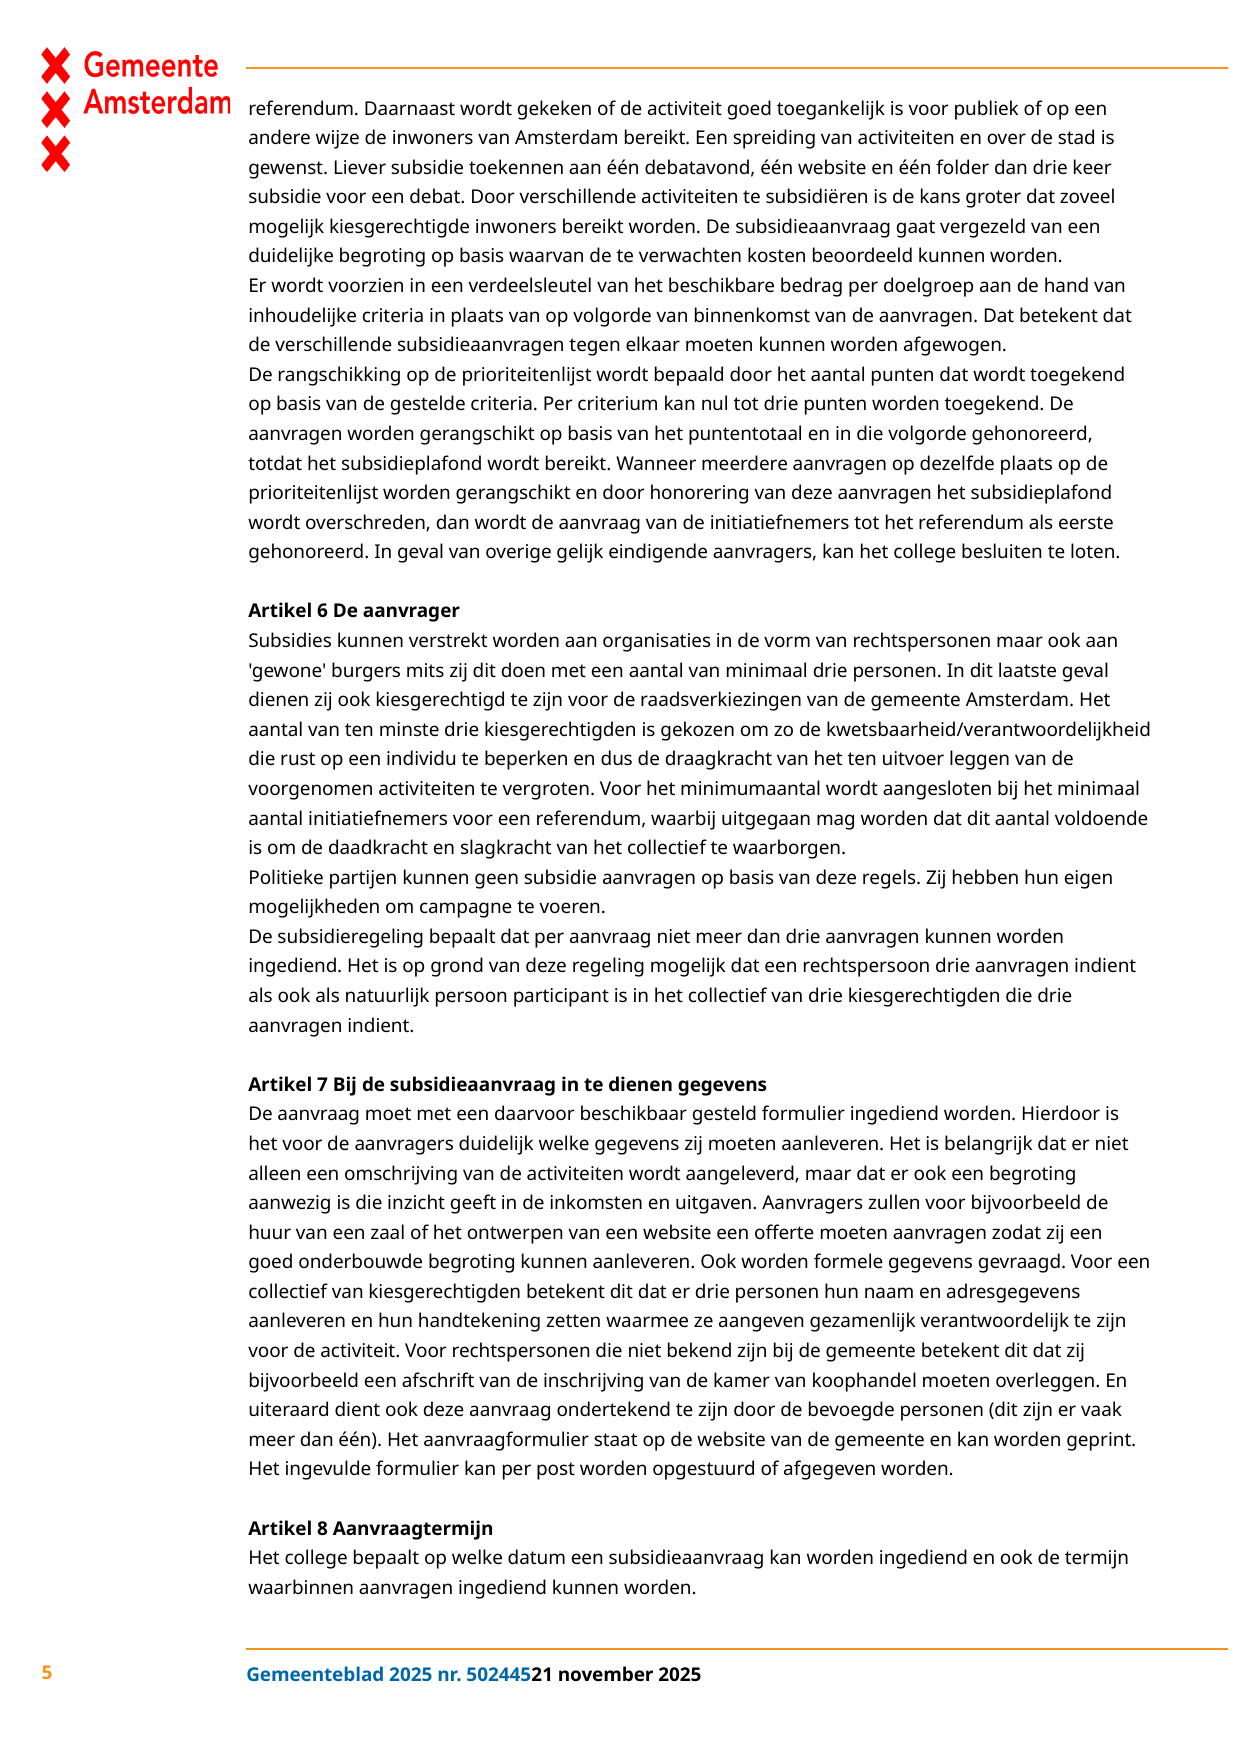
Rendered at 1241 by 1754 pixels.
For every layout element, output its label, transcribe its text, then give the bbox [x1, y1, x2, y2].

text referendum. Daarnaast wordt gekeken of de activiteit goed toegankelijk is voor publiek of op een andere wijze de inwoners van Amsterdam bereikt. Een spreiding van activiteiten en over de stad is gewenst. Liever subsidie toekennen aan één debatavond, één website en één folder dan drie keer subsidie voor een debat. Door verschillende activiteiten te subsidiëren is de kans groter dat zoveel mogelijk kiesgerechtigde inwoners bereikt worden. De subsidieaanvraag gaat vergezeld van een duidelijke begroting op basis waarvan de te verwachten kosten beoordeeld kunnen worden. [248, 95, 1152, 268]
text Artikel 7 Bij de subsidieaanvraag in te dienen gegevens [248, 1071, 1152, 1097]
text De rangschikking op de prioriteitenlijst wordt bepaald door het aantal punten dat wordt toegekend op basis van de gestelde criteria. Per criterium kan nul tot drie punten worden toegekend. De aanvragen worden gerangschikt op basis van het puntentotaal en in die volgorde gehonoreerd, totdat het subsidieplafond wordt bereikt. Wanneer meerdere aanvragen op dezelfde plaats op de prioriteitenlijst worden gerangschikt en door honorering van deze aanvragen het subsidieplafond wordt overschreden, dan wordt de aanvraag van de initiatiefnemers tot het referendum als eerste gehonoreerd. In geval van overige gelijk eindigende aanvragers, kan het college besluiten te loten. [248, 361, 1152, 564]
text Artikel 8 Aanvraagtermijn [248, 1515, 1152, 1541]
text Politieke partijen kunnen geen subsidie aanvragen op basis van deze regels. Zij hebben hun eigen mogelijkheden om campagne te voeren. [248, 864, 1152, 919]
text De aanvraag moet met een daarvoor beschikbaar gesteld formulier ingediend worden. Hierdoor is het voor de aanvragers duidelijk welke gegevens zij moeten aanleveren. Het is belangrijk dat er niet alleen een omschrijving van de activiteiten wordt aangeleverd, maar dat er ook een begroting aanwezig is die inzicht geeft in de inkomsten en uitgaven. Aanvragers zullen voor bijvoorbeeld de huur van een zaal of het ontwerpen van een website een offerte moeten aanvragen zodat zij een goed onderbouwde begroting kunnen aanleveren. Ook worden formele gegevens gevraagd. Voor een collectief van kiesgerechtigden betekent dit dat er drie personen hun naam en adresgegevens aanleveren en hun handtekening zetten waarmee ze aangeven gezamenlijk verantwoordelijk te zijn voor de activiteit. Voor rechtspersonen die niet bekend zijn bij de gemeente betekent dit dat zij bijvoorbeeld een afschrift van de inschrijving van de kamer van koophandel moeten overleggen. En uiteraard dient ook deze aanvraag ondertekend te zijn door de bevoegde personen (dit zijn er vaak meer dan één). Het aanvraagformulier staat op de website van de gemeente en kan worden geprint. Het ingevulde formulier kan per post worden opgestuurd of afgegeven worden. [248, 1101, 1152, 1481]
text Subsidies kunnen verstrekt worden aan organisaties in de vorm van rechtspersonen maar ook aan 'gewone' burgers mits zij dit doen met een aantal van minimaal drie personen. In dit laatste geval dienen zij ook kiesgerechtigd te zijn voor de raadsverkiezingen van de gemeente Amsterdam. Het aantal van ten minste drie kiesgerechtigden is gekozen om zo de kwetsbaarheid/verantwoordelijkheid die rust op een individu te beperken en dus de draagkracht van het ten uitvoer leggen van de voorgenomen activiteiten te vergroten. Voor het minimumaantal wordt aangesloten bij het minimaal aantal initiatiefnemers voor een referendum, waarbij uitgegaan mag worden dat dit aantal voldoende is om de daadkracht en slagkracht van het collectief te waarborgen. [248, 627, 1152, 860]
picture [41, 47, 231, 172]
text De subsidieregeling bepaalt dat per aanvraag niet meer dan drie aanvragen kunnen worden ingediend. Het is op grond van deze regeling mogelijk dat een rechtspersoon drie aanvragen indient als ook als natuurlijk persoon participant is in het collectief van drie kiesgerechtigden die drie aanvragen indient. [248, 923, 1152, 1038]
text Er wordt voorzien in een verdeelsleutel van het beschikbare bedrag per doelgroep aan de hand van inhoudelijke criteria in plaats van op volgorde van binnenkomst van de aanvragen. Dat betekent dat de verschillende subsidieaanvragen tegen elkaar moeten kunnen worden afgewogen. [248, 272, 1152, 357]
text Artikel 6 De aanvrager [248, 598, 1152, 623]
text Het college bepaalt op welke datum een subsidieaanvraag kan worden ingediend en ook de termijn waarbinnen aanvragen ingediend kunnen worden. [248, 1544, 1152, 1600]
